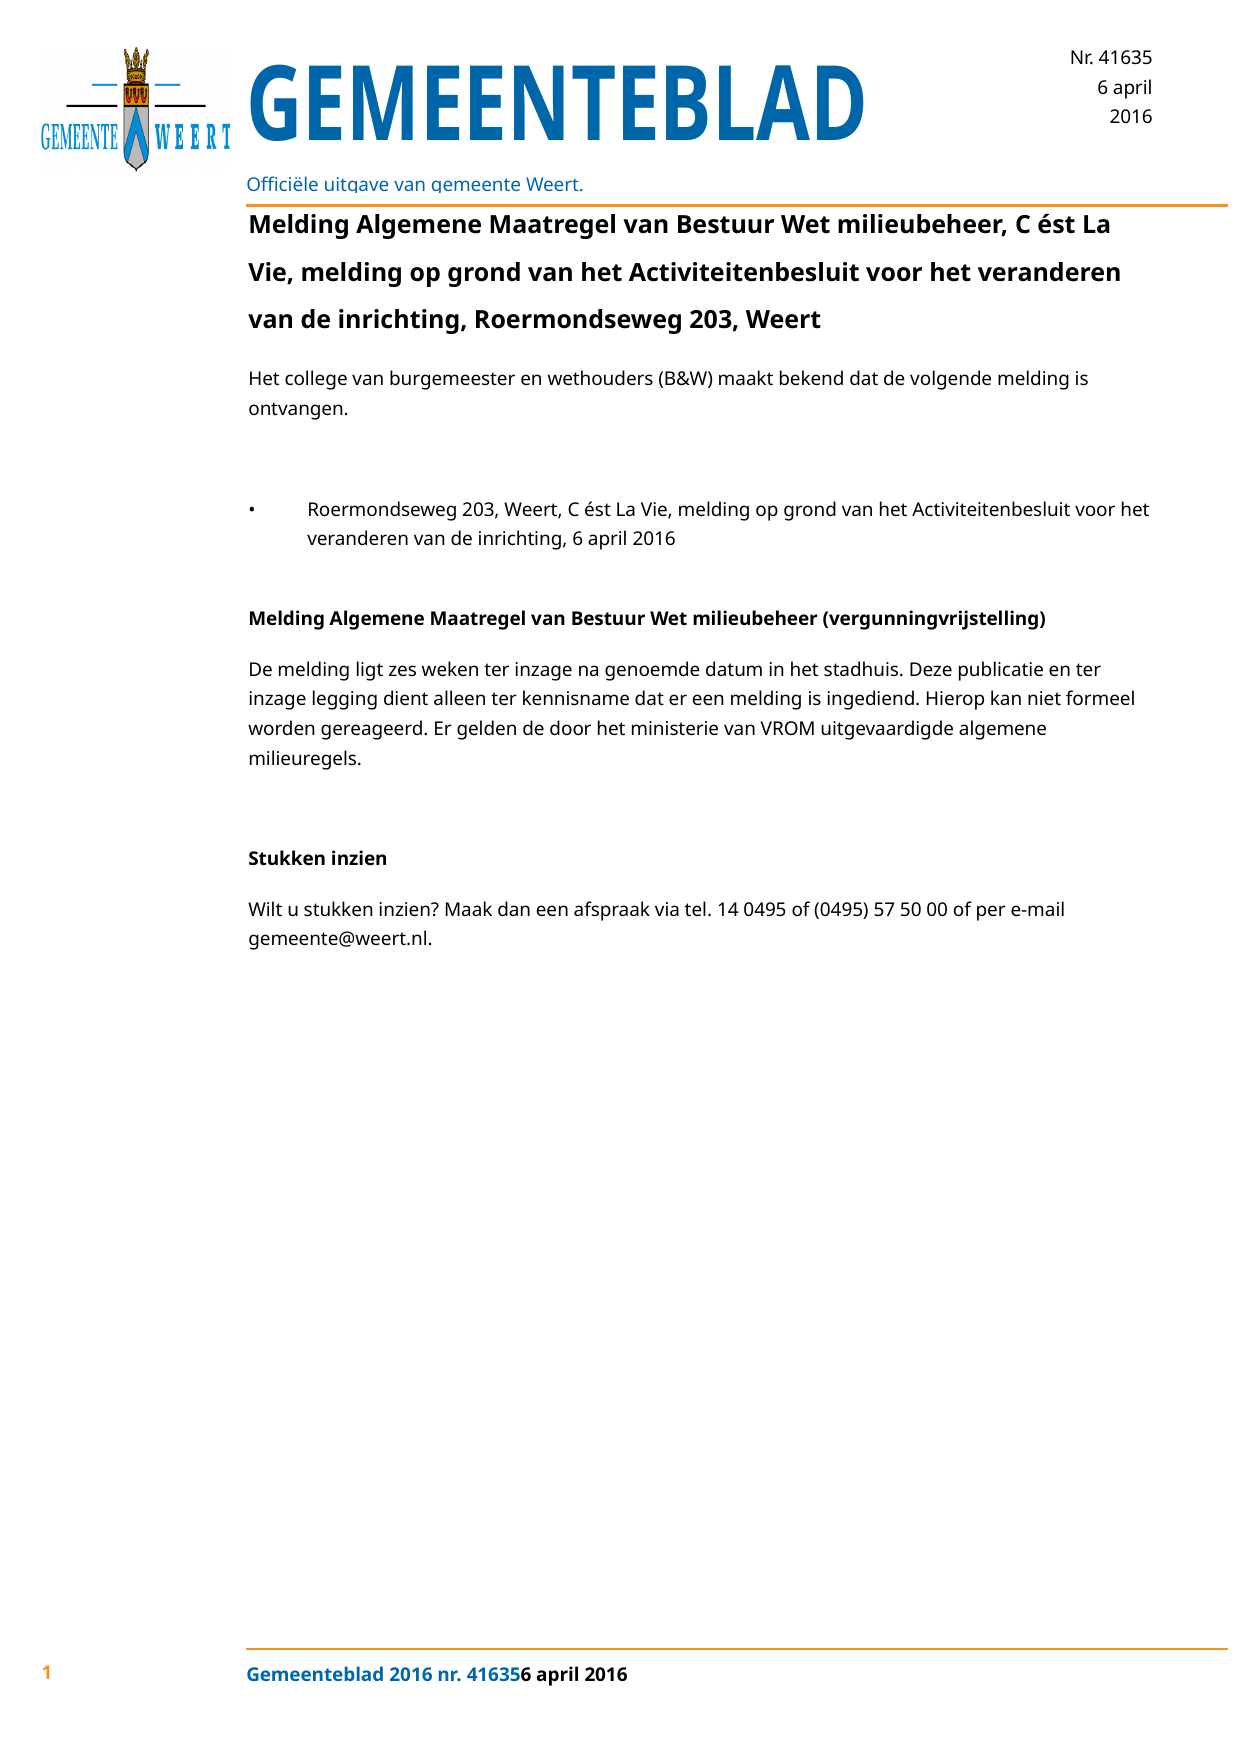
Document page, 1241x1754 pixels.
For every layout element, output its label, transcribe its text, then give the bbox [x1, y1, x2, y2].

text Het college van burgemeester en wethouders (B&W) maakt bekend dat de volgende melding is ontvangen. [248, 366, 1152, 421]
text Melding Algemene Maatregel van Bestuur Wet milieubeheer, C ést La Vie, melding op grond van het Activiteitenbesluit voor het veranderen van de inrichting, Roermondseweg 203, Weert [248, 207, 1152, 336]
list Roermondseweg 203, Weert, C ést La Vie, melding op grond van het Activiteitenbesluit voor het veranderen van de inrichting, 6 april 2016 [248, 496, 1152, 551]
text De melding ligt zes weken ter inzage na genoemde datum in het stadhuis. Deze publicatie en ter inzage legging dient alleen ter kennisname dat er een melding is ingediend. Hierop kan niet formeel worden gereageerd. Er gelden de door het ministerie van VROM uitgevaardigde algemene milieuregels. [248, 656, 1152, 770]
text Melding Algemene Maatregel van Bestuur Wet milieubeheer (vergunningvrijstelling) [248, 606, 1152, 631]
picture [41, 47, 231, 172]
text Stukken inzien [248, 846, 1152, 871]
text Wilt u stukken inzien? Maak dan een afspraak via tel. 14 0495 of (0495) 57 50 00 of per e-mail gemeente@weert.nl. [248, 896, 1152, 951]
